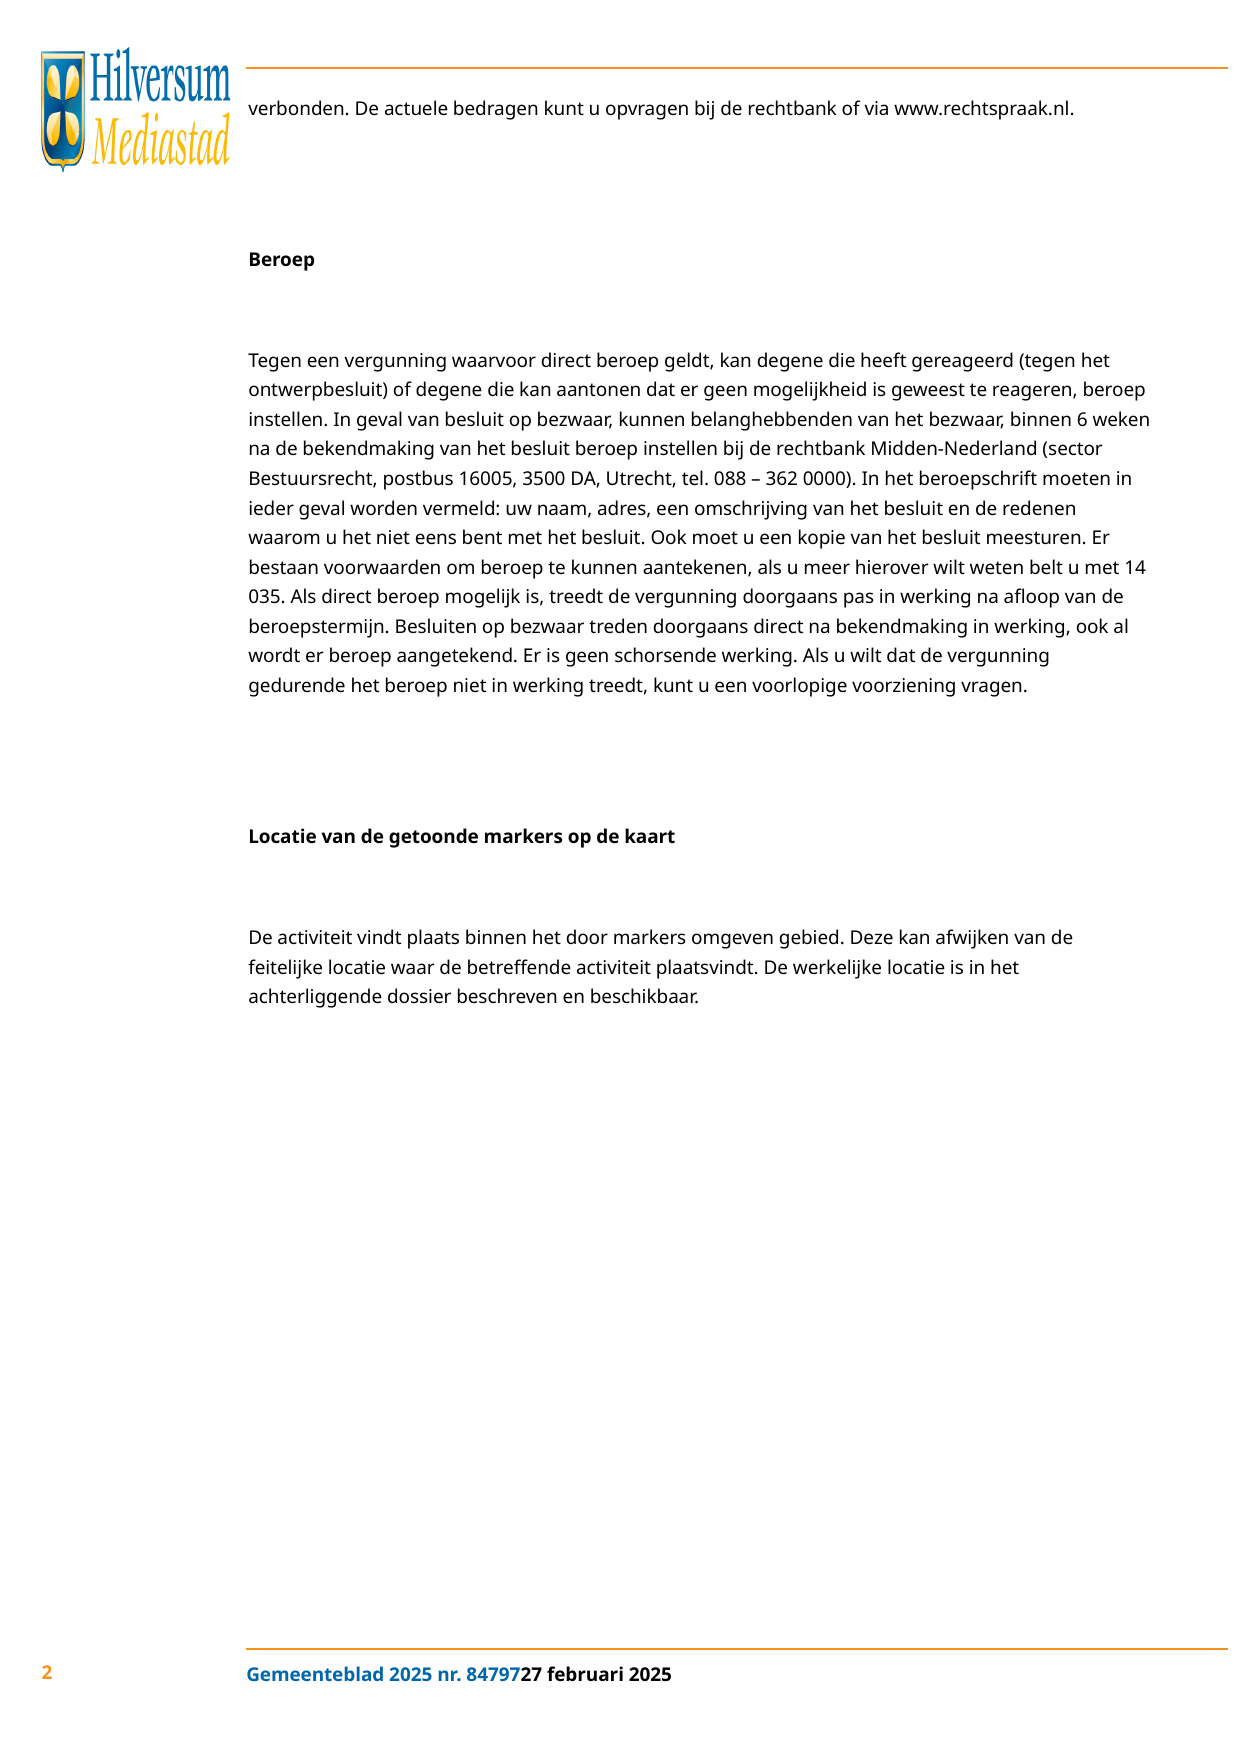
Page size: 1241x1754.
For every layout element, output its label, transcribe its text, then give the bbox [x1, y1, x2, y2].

text Beroep [248, 246, 1152, 272]
text Locatie van de getoonde markers op de kaart [248, 823, 1152, 849]
text verbonden. De actuele bedragen kunt u opvragen bij de rechtbank of via www.rechtspraak.nl. [248, 95, 1152, 121]
picture [41, 47, 231, 172]
text Tegen een vergunning waarvoor direct beroep geldt, kan degene die heeft gereageerd (tegen het ontwerpbesluit) of degene die kan aantonen dat er geen mogelijkheid is geweest te reageren, beroep instellen. In geval van besluit op bezwaar, kunnen belanghebbenden van het bezwaar, binnen 6 weken na de bekendmaking van het besluit beroep instellen bij de rechtbank Midden-Nederland (sector Bestuursrecht, postbus 16005, 3500 DA, Utrecht, tel. 088 – 362 0000). In het beroepschrift moeten in ieder geval worden vermeld: uw naam, adres, een omschrijving van het besluit en de redenen waarom u het niet eens bent met het besluit. Ook moet u een kopie van het besluit meesturen. Er bestaan voorwaarden om beroep te kunnen aantekenen, als u meer hierover wilt weten belt u met 14 035. Als direct beroep mogelijk is, treedt de vergunning doorgaans pas in werking na afloop van de beroepstermijn. Besluiten op bezwaar treden doorgaans direct na bekendmaking in werking, ook al wordt er beroep aangetekend. Er is geen schorsende werking. Als u wilt dat de vergunning gedurende het beroep niet in werking treedt, kunt u een voorlopige voorziening vragen. [248, 347, 1152, 698]
text De activiteit vindt plaats binnen het door markers omgeven gebied. Deze kan afwijken van de feitelijke locatie waar de betreffende activiteit plaatsvindt. De werkelijke locatie is in het achterliggende dossier beschreven en beschikbaar. [248, 924, 1152, 1009]
